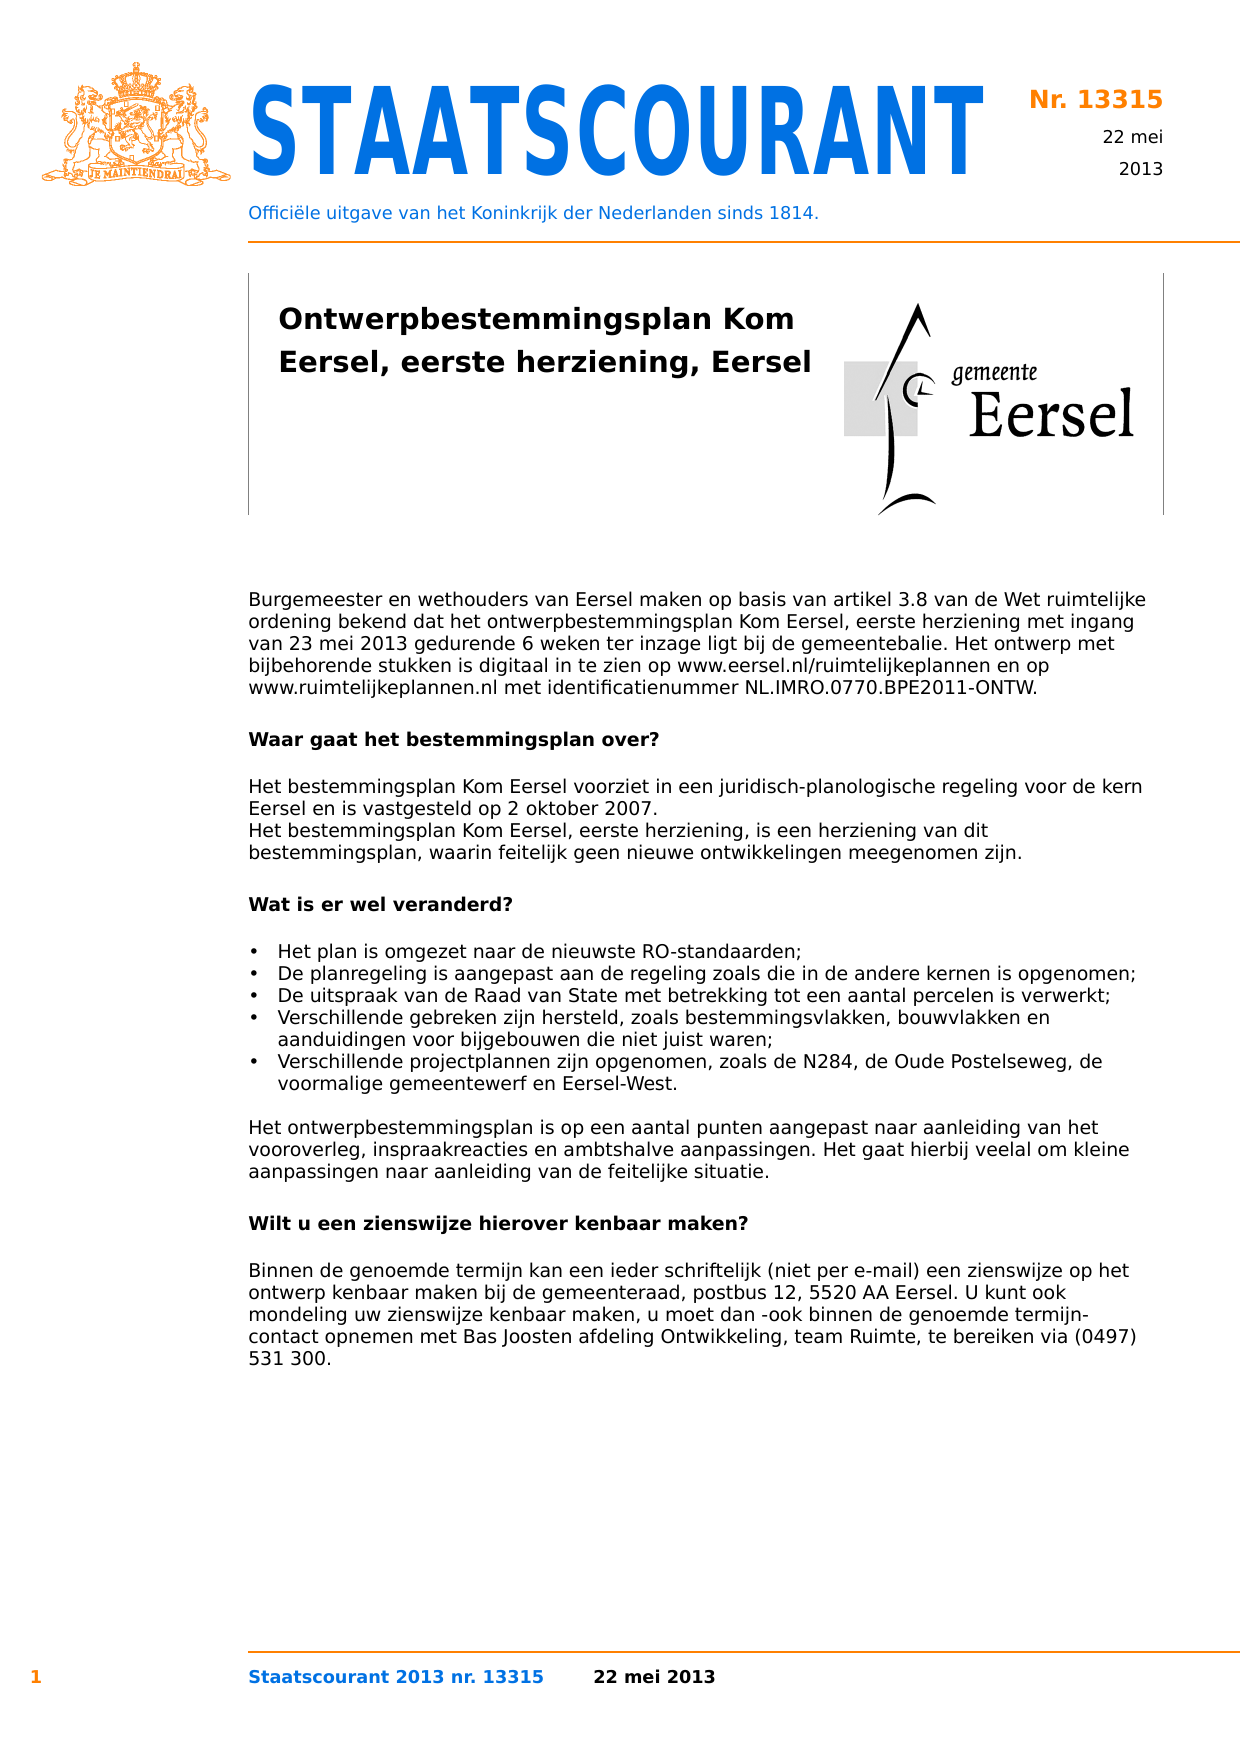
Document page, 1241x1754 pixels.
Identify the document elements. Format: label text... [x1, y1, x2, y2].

subtitle Wat is er wel veranderd? [248, 894, 1163, 916]
text Binnen de genoemde termijn kan een ieder schriftelijk (niet per e-mail) een zienswijze op het ontwerp kenbaar maken bij de gemeenteraad, postbus 12, 5520 AA Eersel. U kunt ook mondeling uw zienswijze kenbaar maken, u moet dan -ook binnen de genoemde termijn- contact opnemen met Bas Joosten afdeling Ontwikkeling, team Ruimte, te bereiken via (0497) 531 300. [248, 1259, 1163, 1369]
table_header Nr. 13315 [998, 62, 1240, 121]
table_cell 2013 [998, 153, 1240, 203]
table_cell 22 mei [998, 121, 1240, 153]
table_cell Officiële uitgave van het Koninkrijk der Nederlanden sinds 1814. [248, 203, 1240, 241]
text • Verschillende projectplannen zijn opgenomen, zoals de N284, de Oude Postelseweg, de voormalige gemeentewerf en Eersel-West. [248, 1051, 1163, 1095]
subtitle Waar gaat het bestemmingsplan over? [248, 729, 1163, 751]
text Het ontwerpbestemmingsplan is op een aantal punten aangepast naar aanleiding van het vooroverleg, inspraakreacties en ambtshalve aanpassingen. Het gaat hierbij veelal om kleine aanpassingen naar aanleiding van de feitelijke situatie. [248, 1117, 1163, 1183]
text Burgemeester en wethouders van Eersel maken op basis van artikel 3.8 van de Wet ruimtelijke ordening bekend dat het ontwerpbestemmingsplan Kom Eersel, eerste herziening met ingang van 23 mei 2013 gedurende 6 weken ter inzage ligt bij de gemeentebalie. Het ontwerp met bijbehorende stukken is digitaal in te zien op www.eersel.nl/ruimtelijkeplannen en op www.ruimtelijkeplannen.nl met identificatienummer NL.IMRO.0770.BPE2011-ONTW. [248, 589, 1163, 699]
text • De uitspraak van de Raad van State met betrekking tot een aantal percelen is verwerkt; [248, 985, 1163, 1007]
subtitle Ontwerpbestemmingsplan Kom Eersel, eerste herziening, Eersel [249, 273, 1163, 515]
table_header STAATSCOURANT [248, 62, 998, 203]
subtitle Wilt u een zienswijze hierover kenbaar maken? [248, 1213, 1163, 1234]
text Het bestemmingsplan Kom Eersel voorziet in een juridisch-planologische regeling voor de kern Eersel en is vastgesteld op 2 oktober 2007. [248, 776, 1163, 820]
table_header [25, 62, 248, 241]
picture [41, 62, 231, 186]
text Het bestemmingsplan Kom Eersel, eerste herziening, is een herziening van dit bestemmingsplan, waarin feitelijk geen nieuwe ontwikkelingen meegenomen zijn. [248, 820, 1163, 864]
text • Het plan is omgezet naar de nieuwste RO-standaarden; [248, 941, 1163, 963]
picture [844, 302, 1134, 516]
text • Verschillende gebreken zijn hersteld, zoals bestemmingsvlakken, bouwvlakken en aanduidingen voor bijgebouwen die niet juist waren; [248, 1007, 1163, 1051]
text • De planregeling is aangepast aan de regeling zoals die in de andere kernen is opgenomen; [248, 963, 1163, 985]
